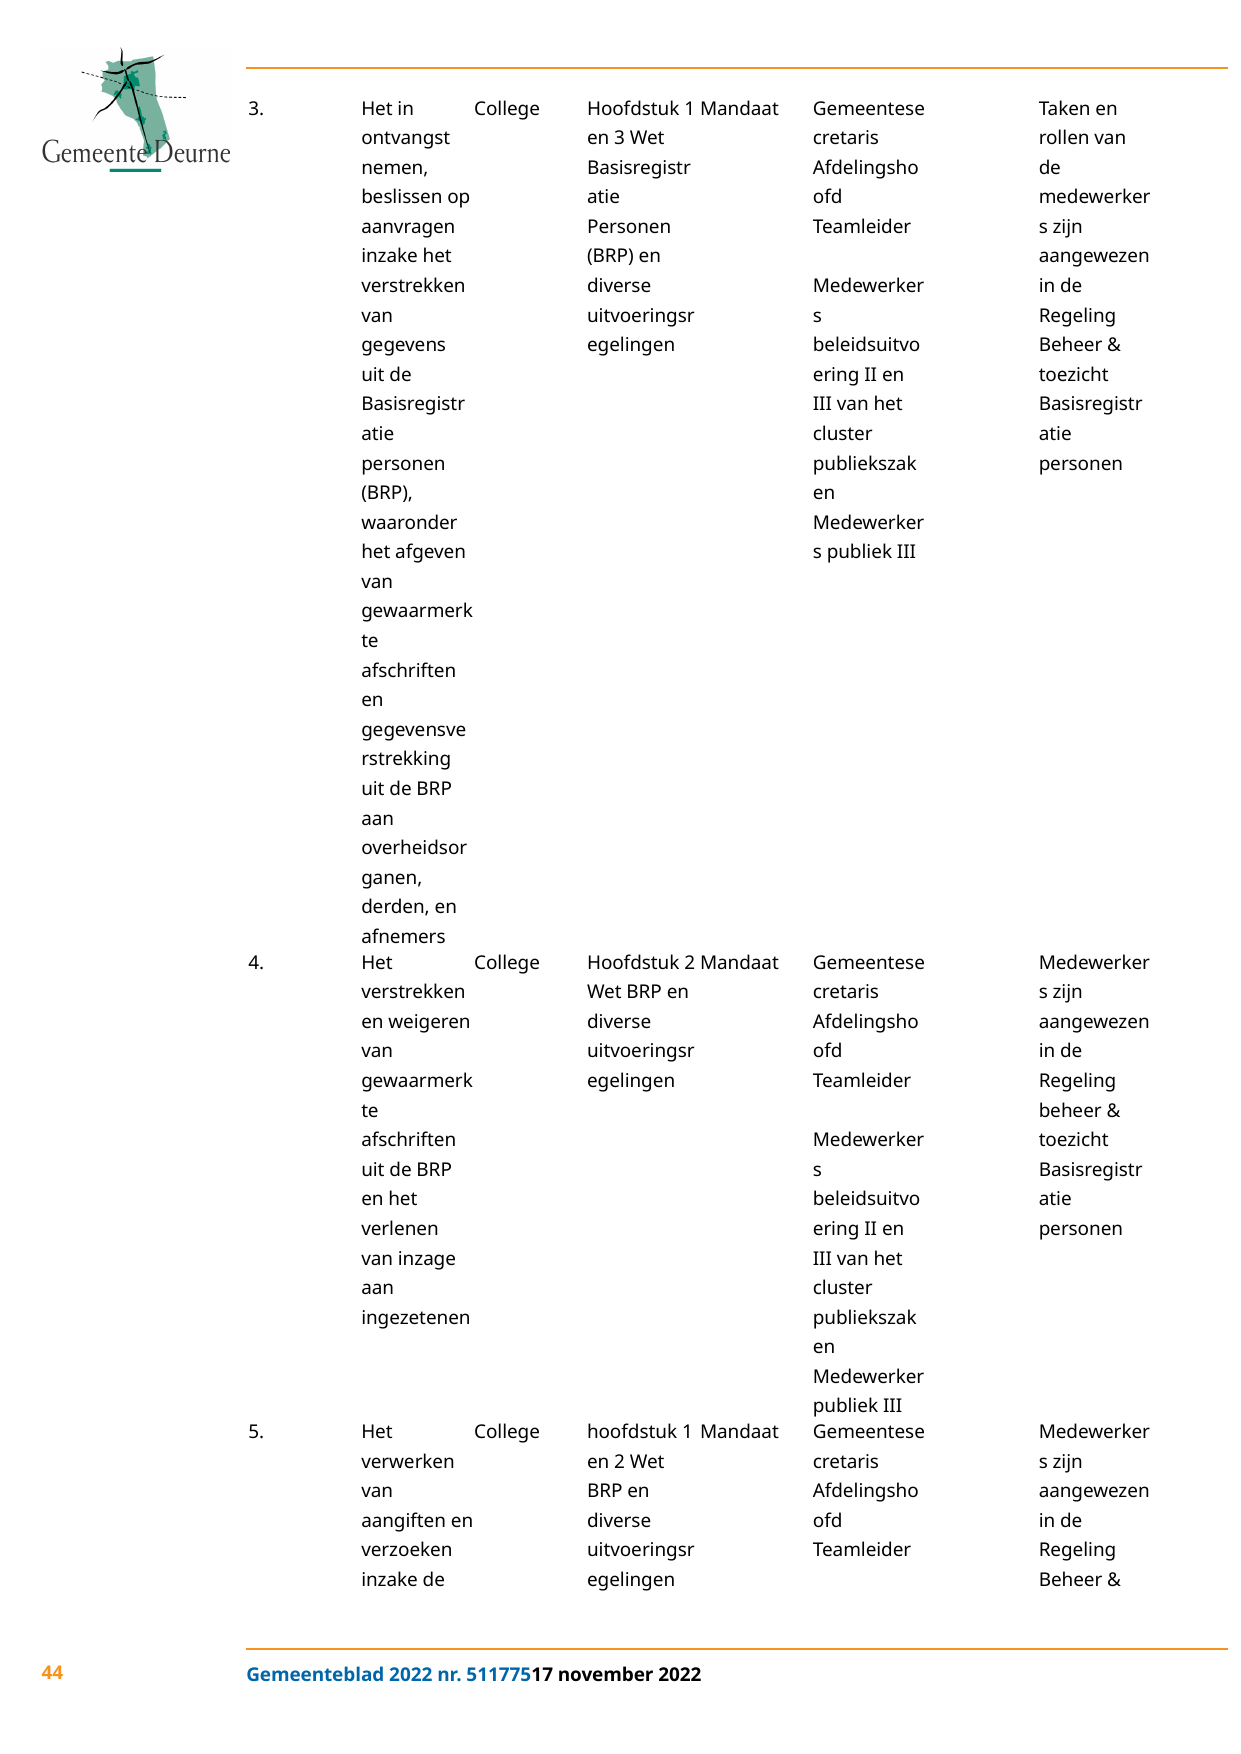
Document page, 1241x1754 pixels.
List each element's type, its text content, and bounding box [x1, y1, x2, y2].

table_cell Hoofdstuk 1 en 3 Wet Basisregistratie Personen (BRP) en diverse uitvoeringsregelingen [587, 95, 700, 949]
table_cell 4. [248, 949, 361, 1418]
table_cell Gemeentesecretaris Afdelingshoofd Teamleider Medewerkers beleidsuitvoering II en III van het cluster publiekszaken Medewerkers publiek III [813, 95, 926, 949]
table_cell 3. [248, 95, 361, 949]
table_cell Het verstrekken en weigeren van gewaarmerkte afschriften uit de BRP en het verlenen van inzage aan ingezetenen [361, 949, 474, 1418]
table_cell Het in ontvangst nemen, beslissen op aanvragen inzake het verstrekken van gegevens uit de Basisregistratie personen (BRP), waaronder het afgeven van gewaarmerkte afschriften en gegevensverstrekking uit de BRP aan overheidsorganen, derden, en afnemers [361, 95, 474, 949]
table_cell [926, 949, 1038, 1418]
table_cell [926, 1418, 1038, 1592]
table_cell Gemeentesecretaris Afdelingshoofd Teamleider Medewerkers beleidsuitvoering II en III van het cluster publiekszaken Medewerker publiek III [813, 949, 926, 1418]
table_cell 5. [248, 1418, 361, 1592]
picture [41, 47, 231, 172]
table_cell Gemeentesecretaris Afdelingshoofd Teamleider [813, 1418, 926, 1592]
table_cell College [474, 95, 587, 949]
table_cell Taken en rollen van de medewerkers zijn aangewezen in de Regeling Beheer & toezicht Basisregistratie personen [1039, 95, 1152, 949]
table_cell College [474, 1418, 587, 1592]
table_cell Mandaat [700, 949, 813, 1418]
table_cell Mandaat [700, 1418, 813, 1592]
table_cell Medewerkers zijn aangewezen in de Regeling Beheer & [1039, 1418, 1152, 1592]
table_cell hoofdstuk 1 en 2 Wet BRP en diverse uitvoeringsregelingen [587, 1418, 700, 1592]
table_cell Mandaat [700, 95, 813, 949]
table_cell Het verwerken van aangiften en verzoeken inzake de [361, 1418, 474, 1592]
table_cell Hoofdstuk 2 Wet BRP en diverse uitvoeringsregelingen [587, 949, 700, 1418]
table_cell [926, 95, 1038, 949]
table_cell College [474, 949, 587, 1418]
table_cell Medewerkers zijn aangewezen in de Regeling beheer & toezicht Basisregistratie personen [1039, 949, 1152, 1418]
